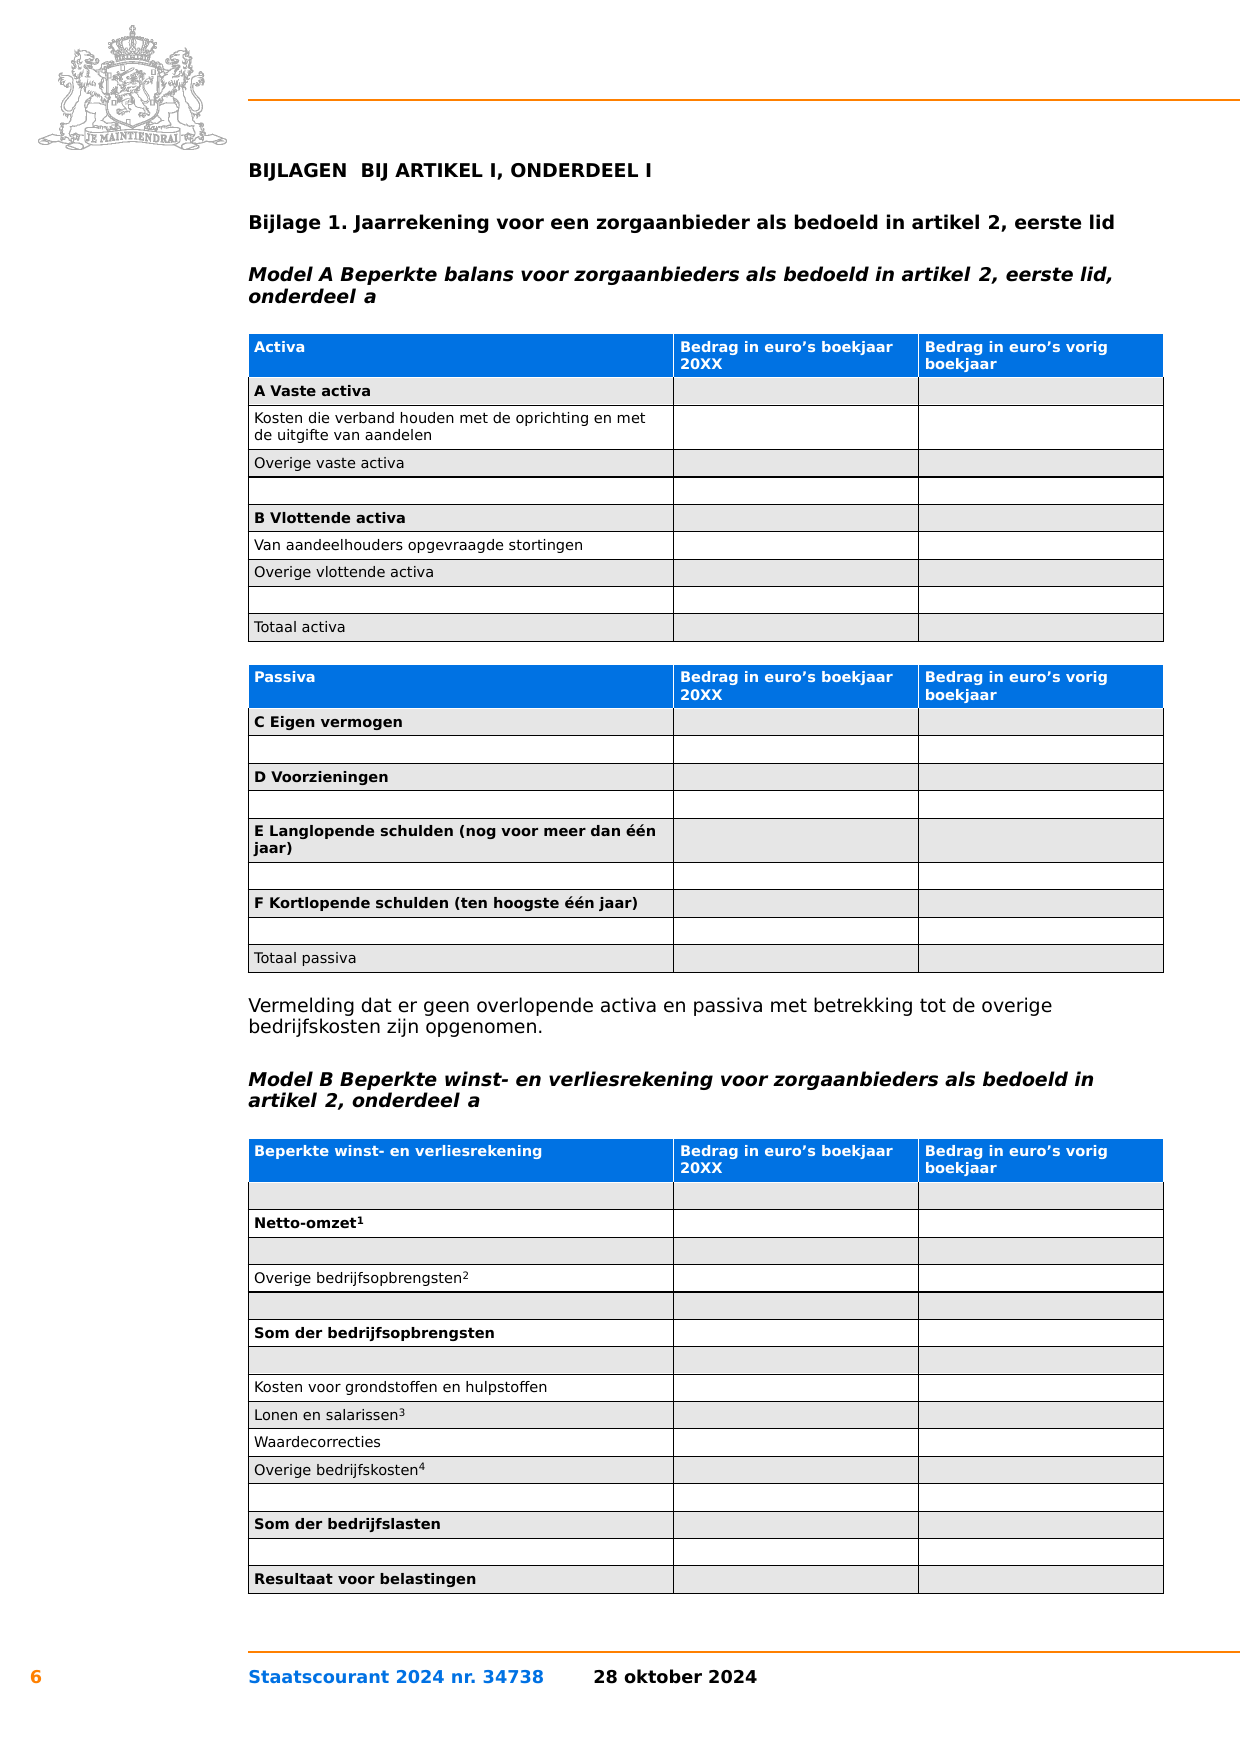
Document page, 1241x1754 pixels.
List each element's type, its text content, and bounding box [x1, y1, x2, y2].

table_cell [674, 1375, 918, 1401]
table_cell F Kortlopende schulden (ten hoogste één jaar) [249, 890, 673, 917]
table_cell [674, 1238, 918, 1264]
table_header Passiva [249, 665, 673, 708]
table_cell [249, 1484, 673, 1511]
table_cell [674, 378, 918, 404]
table_cell E Langlopende schulden (nog voor meer dan één jaar) [249, 819, 673, 862]
table_cell [919, 1238, 1163, 1264]
table_cell [919, 791, 1163, 818]
subtitle BIJLAGEN BIJ ARTIKEL I, ONDERDEEL I [248, 160, 1163, 182]
table_header Bedrag in euro’s boekjaar 20XX [674, 1139, 918, 1182]
table_cell [674, 1457, 918, 1483]
table_cell [919, 890, 1163, 917]
table_cell [674, 1402, 918, 1428]
table_cell [919, 1539, 1163, 1565]
table_header Bedrag in euro’s boekjaar 20XX [674, 665, 918, 708]
table_cell Van aandeelhouders opgevraagde stortingen [249, 532, 673, 558]
table_cell [919, 863, 1163, 889]
table_cell [674, 791, 918, 818]
table_cell Kosten die verband houden met de oprichting en met de uitgifte van aandelen [249, 406, 673, 449]
table_header Bedrag in euro’s vorig boekjaar [919, 1139, 1163, 1182]
table_cell [674, 1183, 918, 1209]
table_cell [674, 614, 918, 641]
table_cell [674, 764, 918, 790]
table_cell [919, 1293, 1163, 1319]
table_cell [249, 1293, 673, 1319]
table_cell [674, 1320, 918, 1346]
table_header Activa [249, 334, 673, 377]
table_cell [674, 736, 918, 763]
subtitle Model A Beperkte balans voor zorgaanbieders als bedoeld in artikel 2, eerste lid, onderdeel a [248, 264, 1163, 308]
table_cell Overige bedrijfskosten4 [249, 1457, 673, 1483]
table_cell D Voorzieningen [249, 764, 673, 790]
table_cell [249, 478, 673, 504]
table_cell [674, 819, 918, 862]
table_cell [674, 1512, 918, 1538]
table_cell [674, 1265, 918, 1291]
table_cell [674, 863, 918, 889]
table_cell [674, 505, 918, 531]
table_cell Resultaat voor belastingen [249, 1566, 673, 1593]
table_cell Totaal passiva [249, 945, 673, 972]
table_cell Overige bedrijfsopbrengsten2 [249, 1265, 673, 1291]
table_cell [919, 378, 1163, 404]
table_header Bedrag in euro’s vorig boekjaar [919, 334, 1163, 377]
table_cell [919, 450, 1163, 476]
table_cell [674, 709, 918, 735]
table_cell [919, 764, 1163, 790]
table_cell A Vaste activa [249, 378, 673, 404]
table_cell Overige vaste activa [249, 450, 673, 476]
table_cell [919, 532, 1163, 558]
table_cell [249, 791, 673, 818]
table_cell [919, 1566, 1163, 1593]
picture [38, 25, 227, 150]
table_cell Waardecorrecties [249, 1429, 673, 1456]
table_cell [674, 1210, 918, 1237]
table_cell [249, 1183, 673, 1209]
table_cell Som der bedrijfsopbrengsten [249, 1320, 673, 1346]
table_cell [919, 614, 1163, 641]
table_cell Netto-omzet1 [249, 1210, 673, 1237]
table_header Bedrag in euro’s boekjaar 20XX [674, 334, 918, 377]
table_cell Som der bedrijfslasten [249, 1512, 673, 1538]
table_cell [919, 1265, 1163, 1291]
subtitle Bijlage 1. Jaarrekening voor een zorgaanbieder als bedoeld in artikel 2, eerste lid [248, 212, 1163, 234]
table_cell [919, 918, 1163, 944]
table_cell [249, 587, 673, 613]
table_cell [249, 1238, 673, 1264]
table_cell [674, 587, 918, 613]
table_cell [919, 1347, 1163, 1373]
table_cell [919, 1402, 1163, 1428]
table_cell [919, 945, 1163, 972]
table_cell [919, 505, 1163, 531]
table_cell [249, 1347, 673, 1373]
table_cell Lonen en salarissen3 [249, 1402, 673, 1428]
table_cell [919, 1429, 1163, 1456]
table_cell [674, 450, 918, 476]
table_cell [919, 819, 1163, 862]
table_cell Overige vlottende activa [249, 560, 673, 586]
table_cell [919, 406, 1163, 449]
table_cell [919, 1375, 1163, 1401]
table_cell [919, 1484, 1163, 1511]
table_cell [674, 918, 918, 944]
table_cell [249, 918, 673, 944]
table_cell [674, 1293, 918, 1319]
table_cell [919, 736, 1163, 763]
table_cell B Vlottende activa [249, 505, 673, 531]
table_cell [919, 587, 1163, 613]
table_cell [249, 1539, 673, 1565]
table_cell [674, 1566, 918, 1593]
table_cell [919, 1320, 1163, 1346]
table_cell [919, 1457, 1163, 1483]
table_cell [919, 1183, 1163, 1209]
table_cell [674, 1539, 918, 1565]
table_cell C Eigen vermogen [249, 709, 673, 735]
table_cell [674, 1484, 918, 1511]
table_cell [674, 560, 918, 586]
table_header Beperkte winst- en verliesrekening [249, 1139, 673, 1182]
table_cell [674, 890, 918, 917]
table_cell [919, 560, 1163, 586]
table_cell [919, 1512, 1163, 1538]
table_cell [674, 478, 918, 504]
table_cell [919, 709, 1163, 735]
table_cell [249, 736, 673, 763]
subtitle Model B Beperkte winst- en verliesrekening voor zorgaanbieders als bedoeld in artikel 2, onderdeel a [248, 1068, 1163, 1112]
table_cell [919, 478, 1163, 504]
table_cell [249, 863, 673, 889]
table_header Bedrag in euro’s vorig boekjaar [919, 665, 1163, 708]
table_cell [674, 1429, 918, 1456]
text Vermelding dat er geen overlopende activa en passiva met betrekking tot de overige bedrijfskosten zijn opgenomen. [248, 994, 1163, 1038]
table_cell [674, 406, 918, 449]
table_cell [674, 945, 918, 972]
table_cell Kosten voor grondstoffen en hulpstoffen [249, 1375, 673, 1401]
table_cell [919, 1210, 1163, 1237]
table_cell [674, 532, 918, 558]
table_cell [674, 1347, 918, 1373]
table_cell Totaal activa [249, 614, 673, 641]
